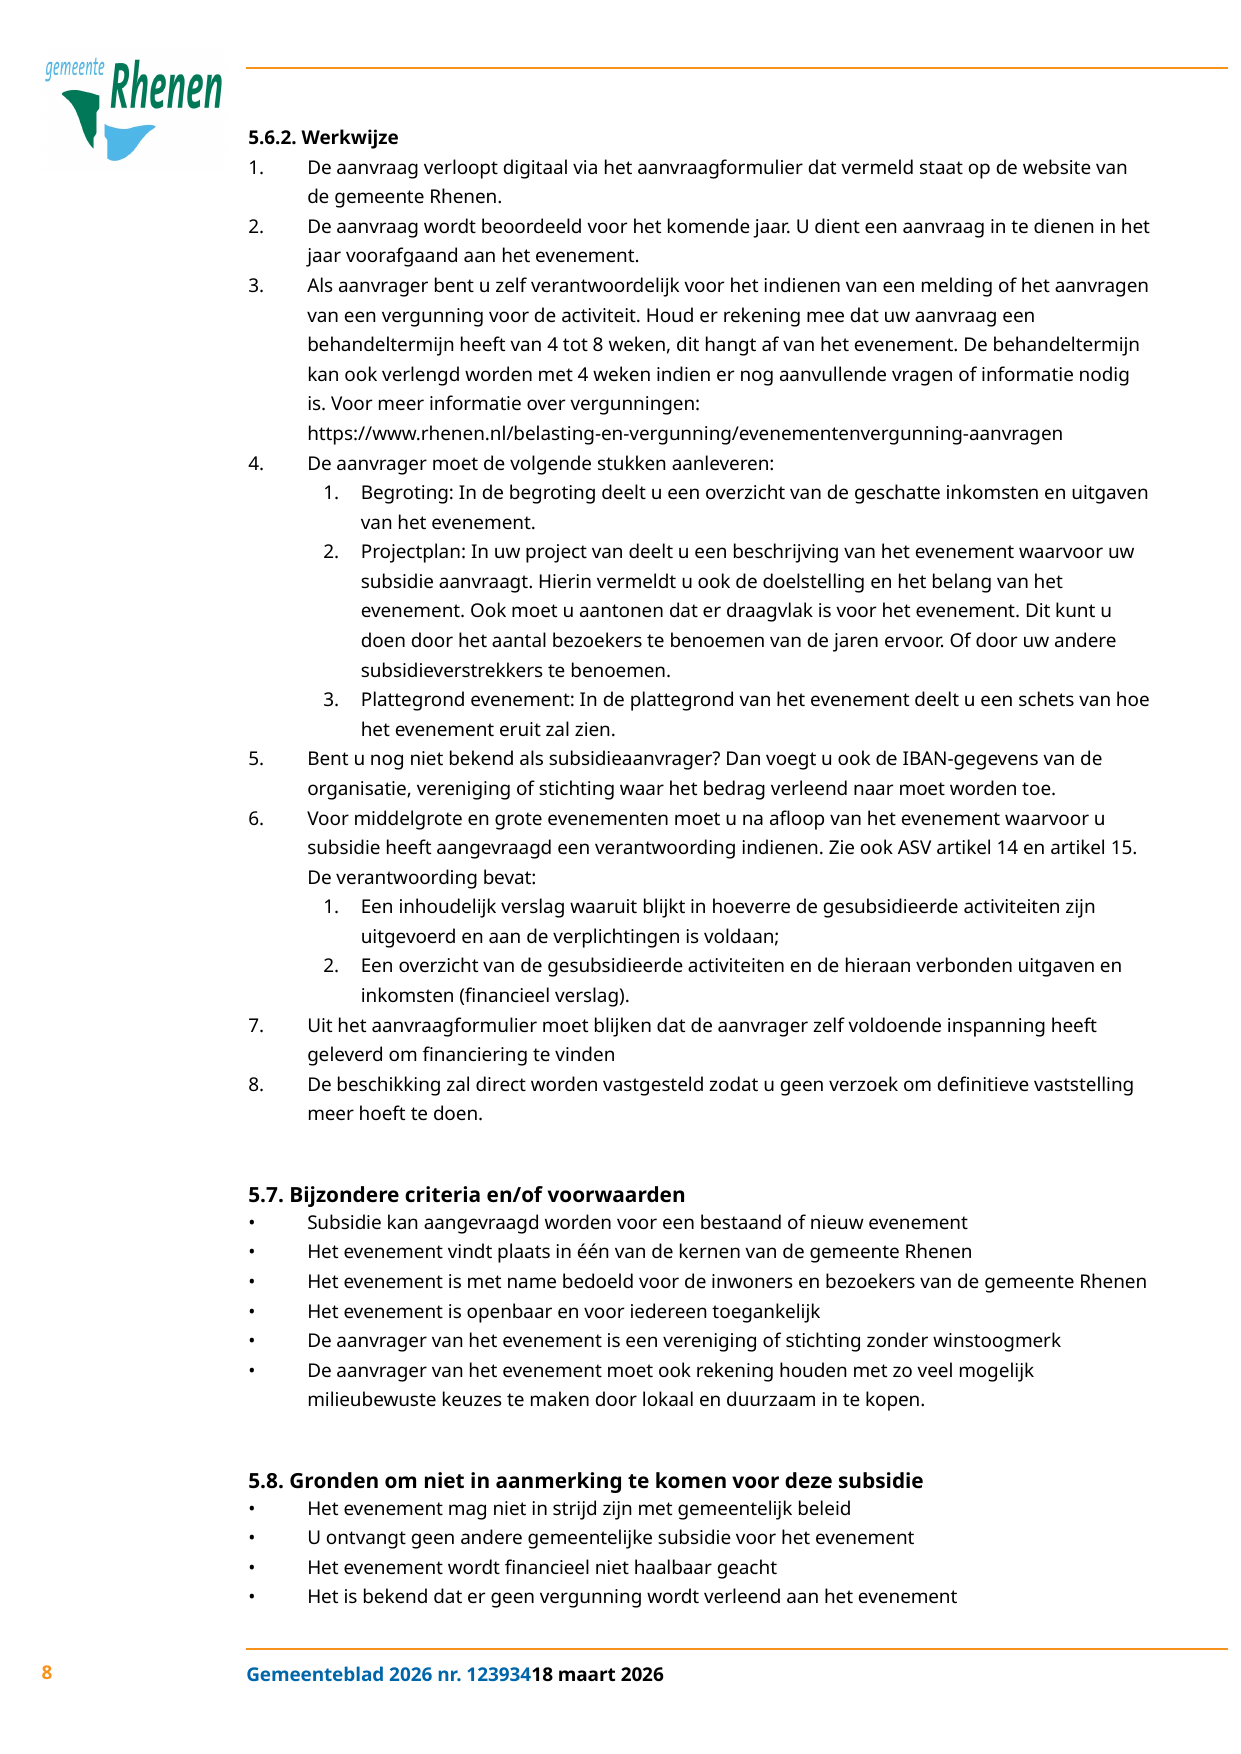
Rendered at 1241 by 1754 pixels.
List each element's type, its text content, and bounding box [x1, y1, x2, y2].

list Voor middelgrote en grote evenementen moet u na afloop van het evenement waarvoor u subsidie heeft aangevraagd een verantwoording indienen. Zie ook ASV artikel 14 en artikel 15. De verantwoording bevat: [248, 805, 1152, 890]
list Begroting: In de begroting deelt u een overzicht van de geschatte inkomsten en uitgaven van het evenement. [323, 479, 1152, 535]
list U ontvangt geen andere gemeentelijke subsidie voor het evenement [248, 1524, 1152, 1550]
list De beschikking zal direct worden vastgesteld zodat u geen verzoek om definitieve vaststelling meer hoeft te doen. [248, 1071, 1152, 1126]
text 5.8. Gronden om niet in aanmerking te komen voor deze subsidie [248, 1467, 1152, 1495]
list Het evenement is met name bedoeld voor de inwoners en bezoekers van de gemeente Rhenen [248, 1268, 1152, 1294]
list Uit het aanvraagformulier moet blijken dat de aanvrager zelf voldoende inspanning heeft geleverd om financiering te vinden [248, 1012, 1152, 1067]
list De aanvraag verloopt digitaal via het aanvraagformulier dat vermeld staat op de website van de gemeente Rhenen. [248, 154, 1152, 209]
list Een overzicht van de gesubsidieerde activiteiten en de hieraan verbonden uitgaven en inkomsten (financieel verslag). [323, 953, 1152, 1008]
list De aanvrager van het evenement is een vereniging of stichting zonder winstoogmerk [248, 1327, 1152, 1353]
list Als aanvrager bent u zelf verantwoordelijk voor het indienen van een melding of het aanvragen van een vergunning voor de activiteit. Houd er rekening mee dat uw aanvraag een behandeltermijn heeft van 4 tot 8 weken, dit hangt af van het evenement. De behandeltermijn kan ook verlengd worden met 4 weken indien er nog aanvullende vragen of informatie nodig is. Voor meer informatie over vergunningen: https://www.rhenen.nl/belasting-en-vergunning/evenementenvergunning-aanvragen [248, 272, 1152, 446]
list Het evenement vindt plaats in één van de kernen van de gemeente Rhenen [248, 1239, 1152, 1264]
list Plattegrond evenement: In de plattegrond van het evenement deelt u een schets van hoe het evenement eruit zal zien. [323, 686, 1152, 742]
list De aanvrager van het evenement moet ook rekening houden met zo veel mogelijk milieubewuste keuzes te maken door lokaal en duurzaam in te kopen. [248, 1357, 1152, 1412]
picture [41, 47, 231, 172]
list Een inhoudelijk verslag waaruit blijkt in hoeverre de gesubsidieerde activiteiten zijn uitgevoerd en aan de verplichtingen is voldaan; [323, 893, 1152, 949]
list Het is bekend dat er geen vergunning wordt verleend aan het evenement [248, 1584, 1152, 1609]
list Het evenement mag niet in strijd zijn met gemeentelijk beleid [248, 1495, 1152, 1521]
list Het evenement wordt financieel niet haalbaar geacht [248, 1554, 1152, 1580]
list Het evenement is openbaar en voor iedereen toegankelijk [248, 1298, 1152, 1323]
list Bent u nog niet bekend als subsidieaanvrager? Dan voegt u ook de IBAN-gegevens van de organisatie, vereniging of stichting waar het bedrag verleend naar moet worden toe. [248, 746, 1152, 801]
text 5.6.2. Werkwijze [248, 124, 1152, 150]
list De aanvrager moet de volgende stukken aanleveren: [248, 450, 1152, 476]
list De aanvraag wordt beoordeeld voor het komende jaar. U dient een aanvraag in te dienen in het jaar voorafgaand aan het evenement. [248, 213, 1152, 268]
list Projectplan: In uw project van deelt u een beschrijving van het evenement waarvoor uw subsidie aanvraagt. Hierin vermeldt u ook de doelstelling en het belang van het evenement. Ook moet u aantonen dat er draagvlak is voor het evenement. Dit kunt u doen door het aantal bezoekers te benoemen van de jaren ervoor. Of door uw andere subsidieverstrekkers te benoemen. [323, 538, 1152, 683]
text 5.7. Bijzondere criteria en/of voorwaarden [248, 1181, 1152, 1209]
list Subsidie kan aangevraagd worden voor een bestaand of nieuw evenement [248, 1209, 1152, 1235]
